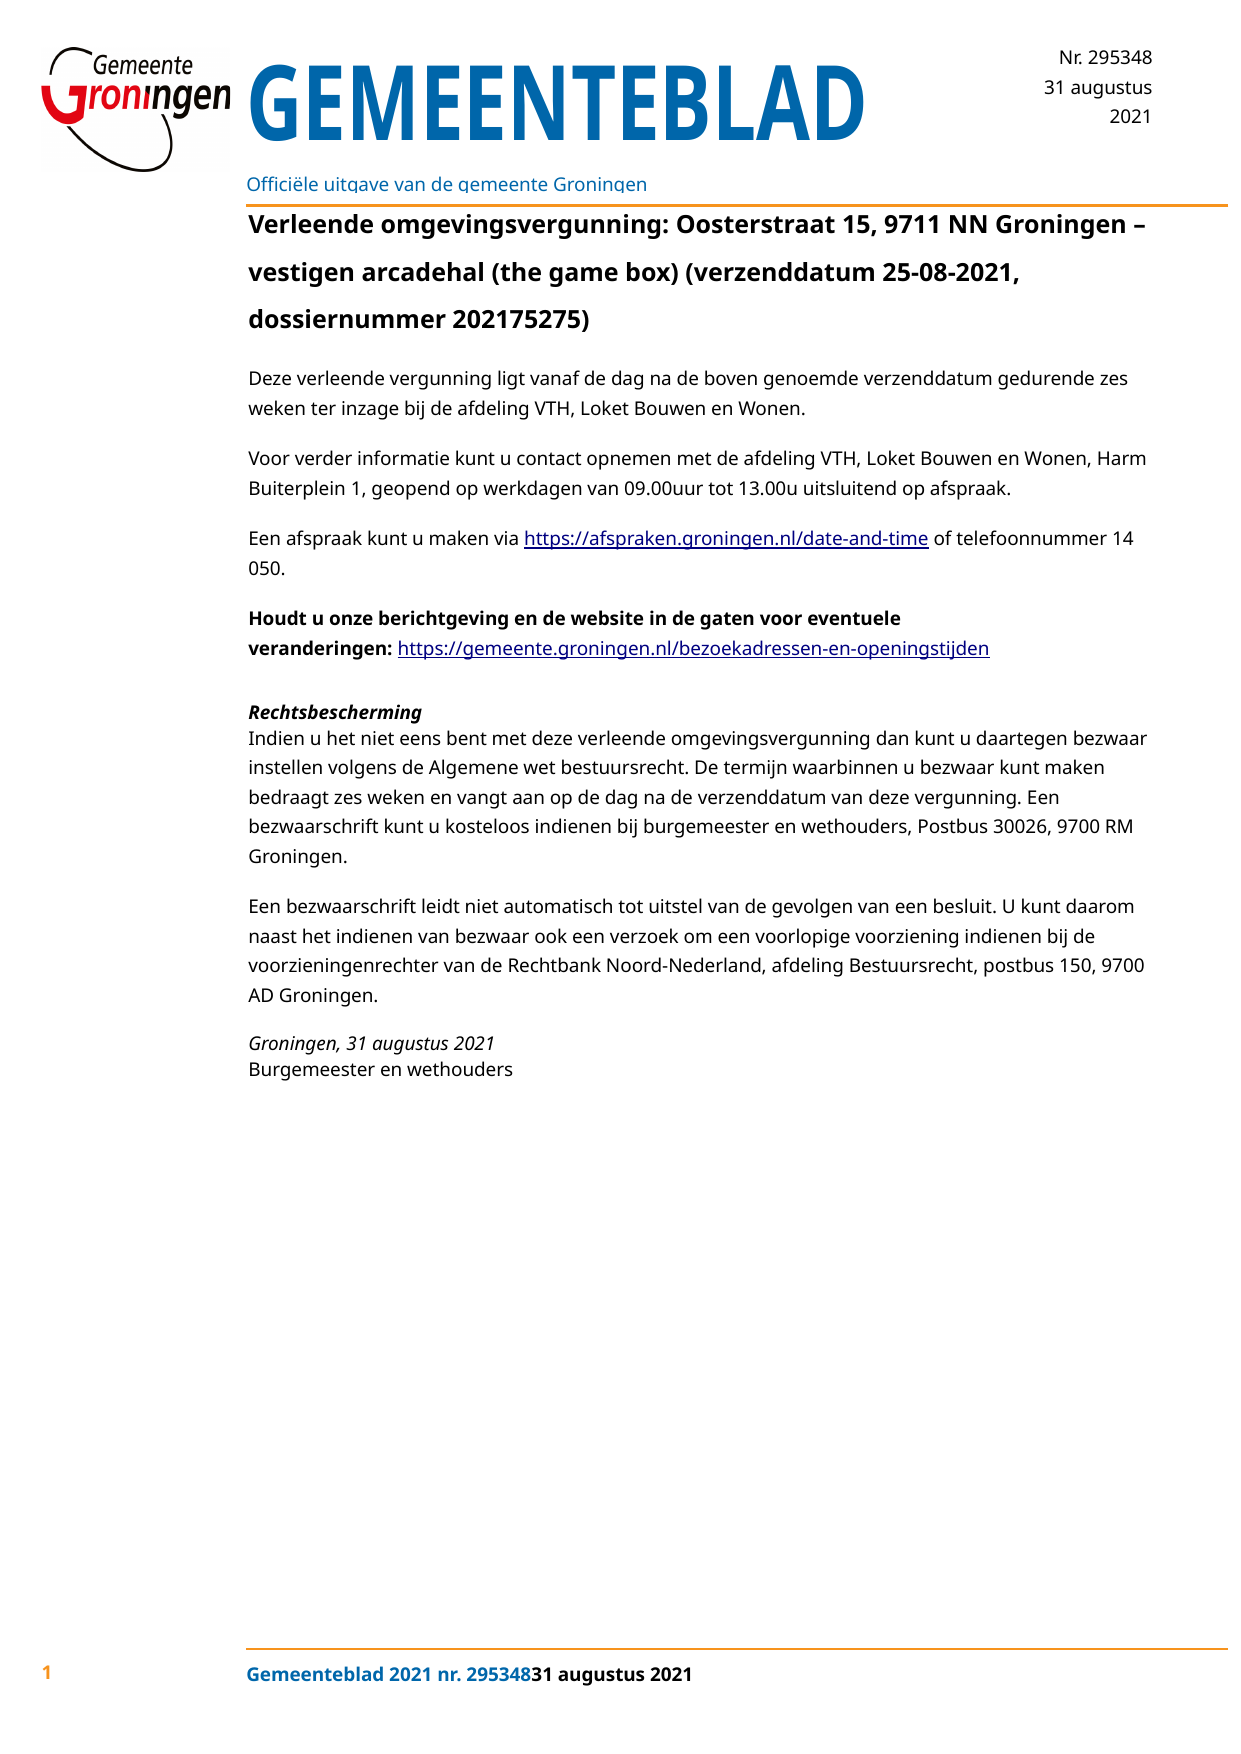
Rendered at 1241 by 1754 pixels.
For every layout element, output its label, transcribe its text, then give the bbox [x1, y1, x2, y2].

text Deze verleende vergunning ligt vanaf de dag na de boven genoemde verzenddatum gedurende zes weken ter inzage bij de afdeling VTH, Loket Bouwen en Wonen. [248, 366, 1152, 421]
text Verleende omgevingsvergunning: Oosterstraat 15, 9711 NN Groningen – vestigen arcadehal (the game box) (verzenddatum 25-08-2021, dossiernummer 202175275) [248, 207, 1152, 336]
text Indien u het niet eens bent met deze verleende omgevingsvergunning dan kunt u daartegen bezwaar instellen volgens de Algemene wet bestuursrecht. De termijn waarbinnen u bezwaar kunt maken bedraagt zes weken en vangt aan op de dag na de verzenddatum van deze vergunning. Een bezwaarschrift kunt u kosteloos indienen bij burgemeester en wethouders, Postbus 30026, 9700 RM Groningen. [248, 725, 1152, 869]
picture [41, 47, 231, 172]
text Een afspraak kunt u maken via https://afspraken.groningen.nl/date-and-time of telefoonnummer 14 050. [248, 526, 1152, 581]
text Burgemeester en wethouders [248, 1056, 1152, 1082]
text Groningen, 31 augustus 2021 [248, 1030, 1152, 1056]
text Rechtsbescherming [248, 699, 1152, 725]
text Een bezwaarschrift leidt niet automatisch tot uitstel van de gevolgen van een besluit. U kunt daarom naast het indienen van bezwaar ook een verzoek om een voorlopige voorziening indienen bij de voorzieningenrechter van de Rechtbank Noord-Nederland, afdeling Bestuursrecht, postbus 150, 9700 AD Groningen. [248, 893, 1152, 1008]
text Voor verder informatie kunt u contact opnemen met de afdeling VTH, Loket Bouwen en Wonen, Harm Buiterplein 1, geopend op werkdagen van 09.00uur tot 13.00u uitsluitend op afspraak. [248, 446, 1152, 501]
text Houdt u onze berichtgeving en de website in de gaten voor eventuele veranderingen: https://gemeente.groningen.nl/bezoekadressen-en-openingstijden [248, 606, 1152, 661]
